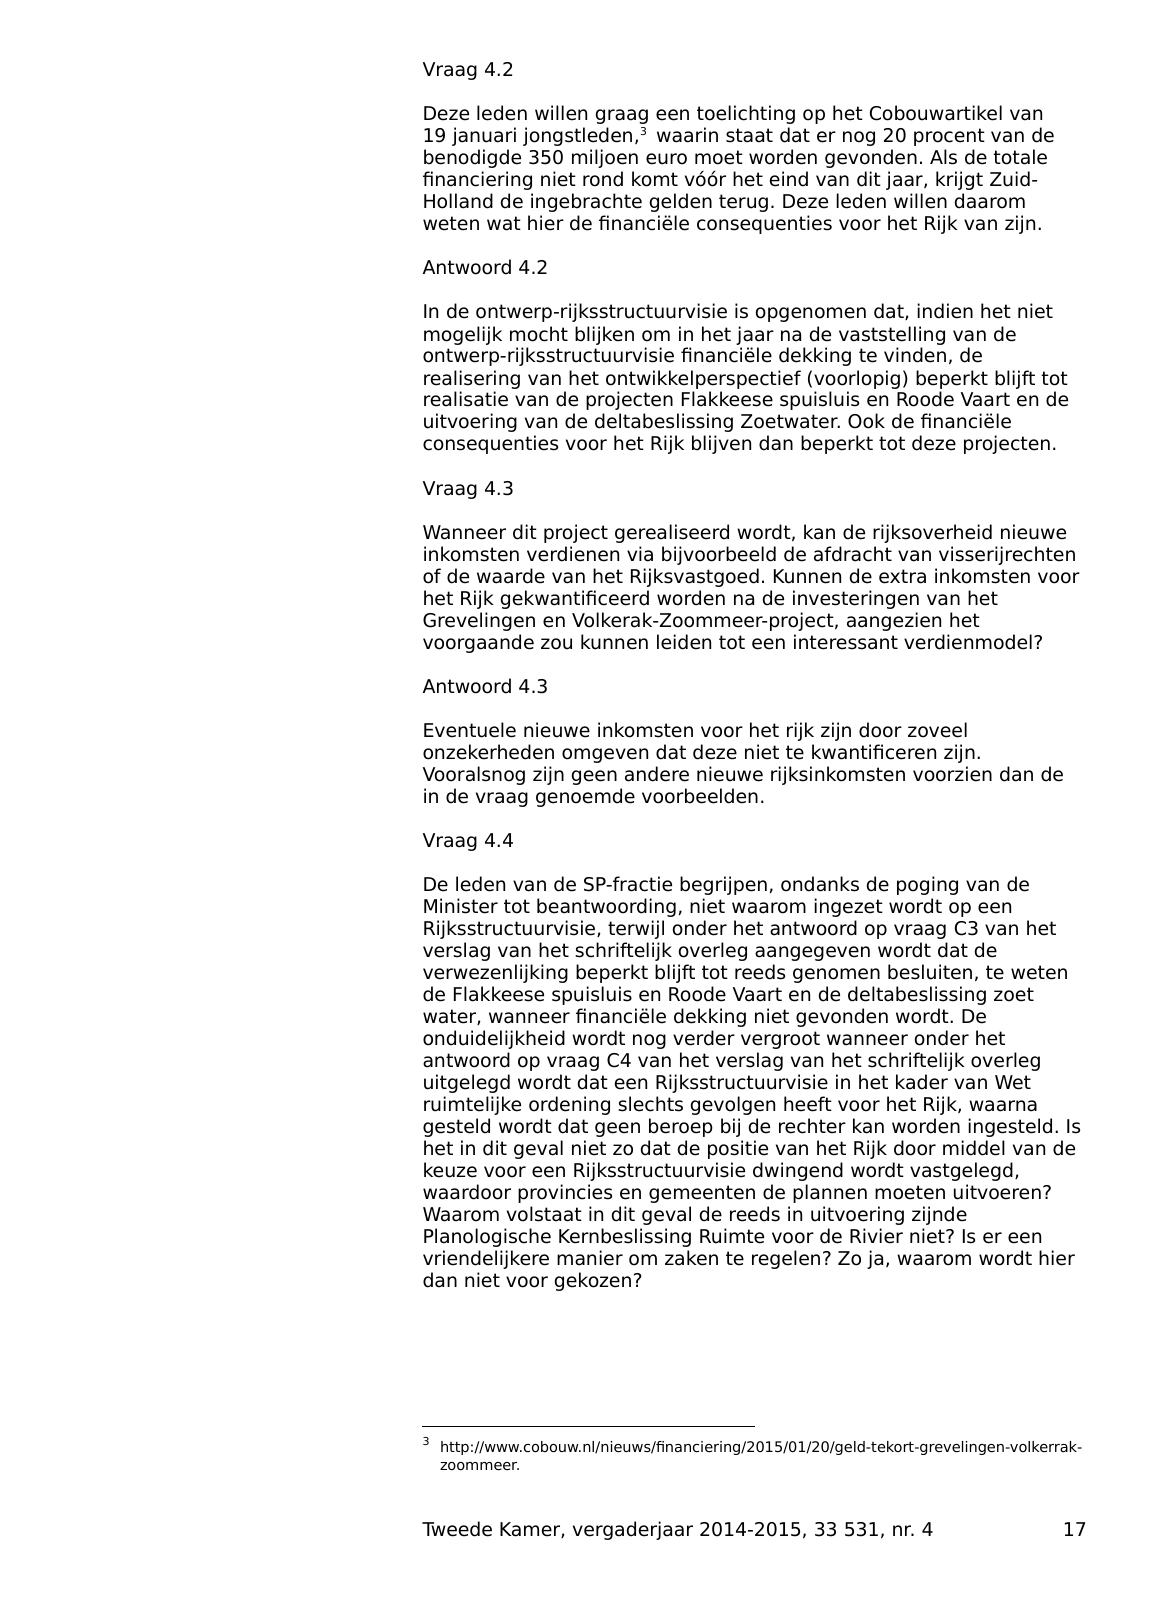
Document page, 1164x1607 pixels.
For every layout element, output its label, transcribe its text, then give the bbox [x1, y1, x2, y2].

subtitle Antwoord 4.3 [422, 676, 1087, 698]
subtitle Antwoord 4.2 [422, 257, 1087, 279]
text Deze leden willen graag een toelichting op het Cobouwartikel van 19 januari jongstleden, waarin staat dat er nog 20 procent van de benodigde 350 miljoen euro moet worden gevonden. Als de totale financiering niet rond komt vóór het eind van dit jaar, krijgt Zuid-Holland de ingebrachte gelden terug. Deze leden willen daarom weten wat hier de financiële consequenties voor het Rijk van zijn. [422, 103, 1087, 235]
text Wanneer dit project gerealiseerd wordt, kan de rijksoverheid nieuwe inkomsten verdienen via bijvoorbeeld de afdracht van visserijrechten of de waarde van het Rijksvastgoed. Kunnen de extra inkomsten voor het Rijk gekwantificeerd worden na de investeringen van het Grevelingen en Volkerak-Zoommeer-project, aangezien het voorgaande zou kunnen leiden tot een interessant verdienmodel? [422, 522, 1087, 653]
text http://www.cobouw.nl/nieuws/financiering/2015/01/20/geld-tekort-grevelingen-volkerrak-zoommeer. [422, 1435, 1087, 1474]
subtitle Vraag 4.4 [422, 830, 1087, 852]
subtitle Vraag 4.2 [422, 59, 1087, 81]
subtitle Vraag 4.3 [422, 477, 1087, 499]
text In de ontwerp-rijksstructuurvisie is opgenomen dat, indien het niet mogelijk mocht blijken om in het jaar na de vaststelling van de ontwerp-rijksstructuurvisie financiële dekking te vinden, de realisering van het ontwikkelperspectief (voorlopig) beperkt blijft tot realisatie van de projecten Flakkeese spuisluis en Roode Vaart en de uitvoering van de deltabeslissing Zoetwater. Ook de financiële consequenties voor het Rijk blijven dan beperkt tot deze projecten. [422, 301, 1087, 455]
text De leden van de SP-fractie begrijpen, ondanks de poging van de Minister tot beantwoording, niet waarom ingezet wordt op een Rijksstructuurvisie, terwijl onder het antwoord op vraag C3 van het verslag van het schriftelijk overleg aangegeven wordt dat de verwezenlijking beperkt blijft tot reeds genomen besluiten, te weten de Flakkeese spuisluis en Roode Vaart en de deltabeslissing zoet water, wanneer financiële dekking niet gevonden wordt. De onduidelijkheid wordt nog verder vergroot wanneer onder het antwoord op vraag C4 van het verslag van het schriftelijk overleg uitgelegd wordt dat een Rijksstructuurvisie in het kader van Wet ruimtelijke ordening slechts gevolgen heeft voor het Rijk, waarna gesteld wordt dat geen beroep bij de rechter kan worden ingesteld. Is het in dit geval niet zo dat de positie van het Rijk door middel van de keuze voor een Rijksstructuurvisie dwingend wordt vastgelegd, waardoor provincies en gemeenten de plannen moeten uitvoeren? Waarom volstaat in dit geval de reeds in uitvoering zijnde Planologische Kernbeslissing Ruimte voor de Rivier niet? Is er een vriendelijkere manier om zaken te regelen? Zo ja, waarom wordt hier dan niet voor gekozen? [422, 874, 1087, 1292]
text Eventuele nieuwe inkomsten voor het rijk zijn door zoveel onzekerheden omgeven dat deze niet te kwantificeren zijn. Vooralsnog zijn geen andere nieuwe rijksinkomsten voorzien dan de in de vraag genoemde voorbeelden. [422, 720, 1087, 808]
